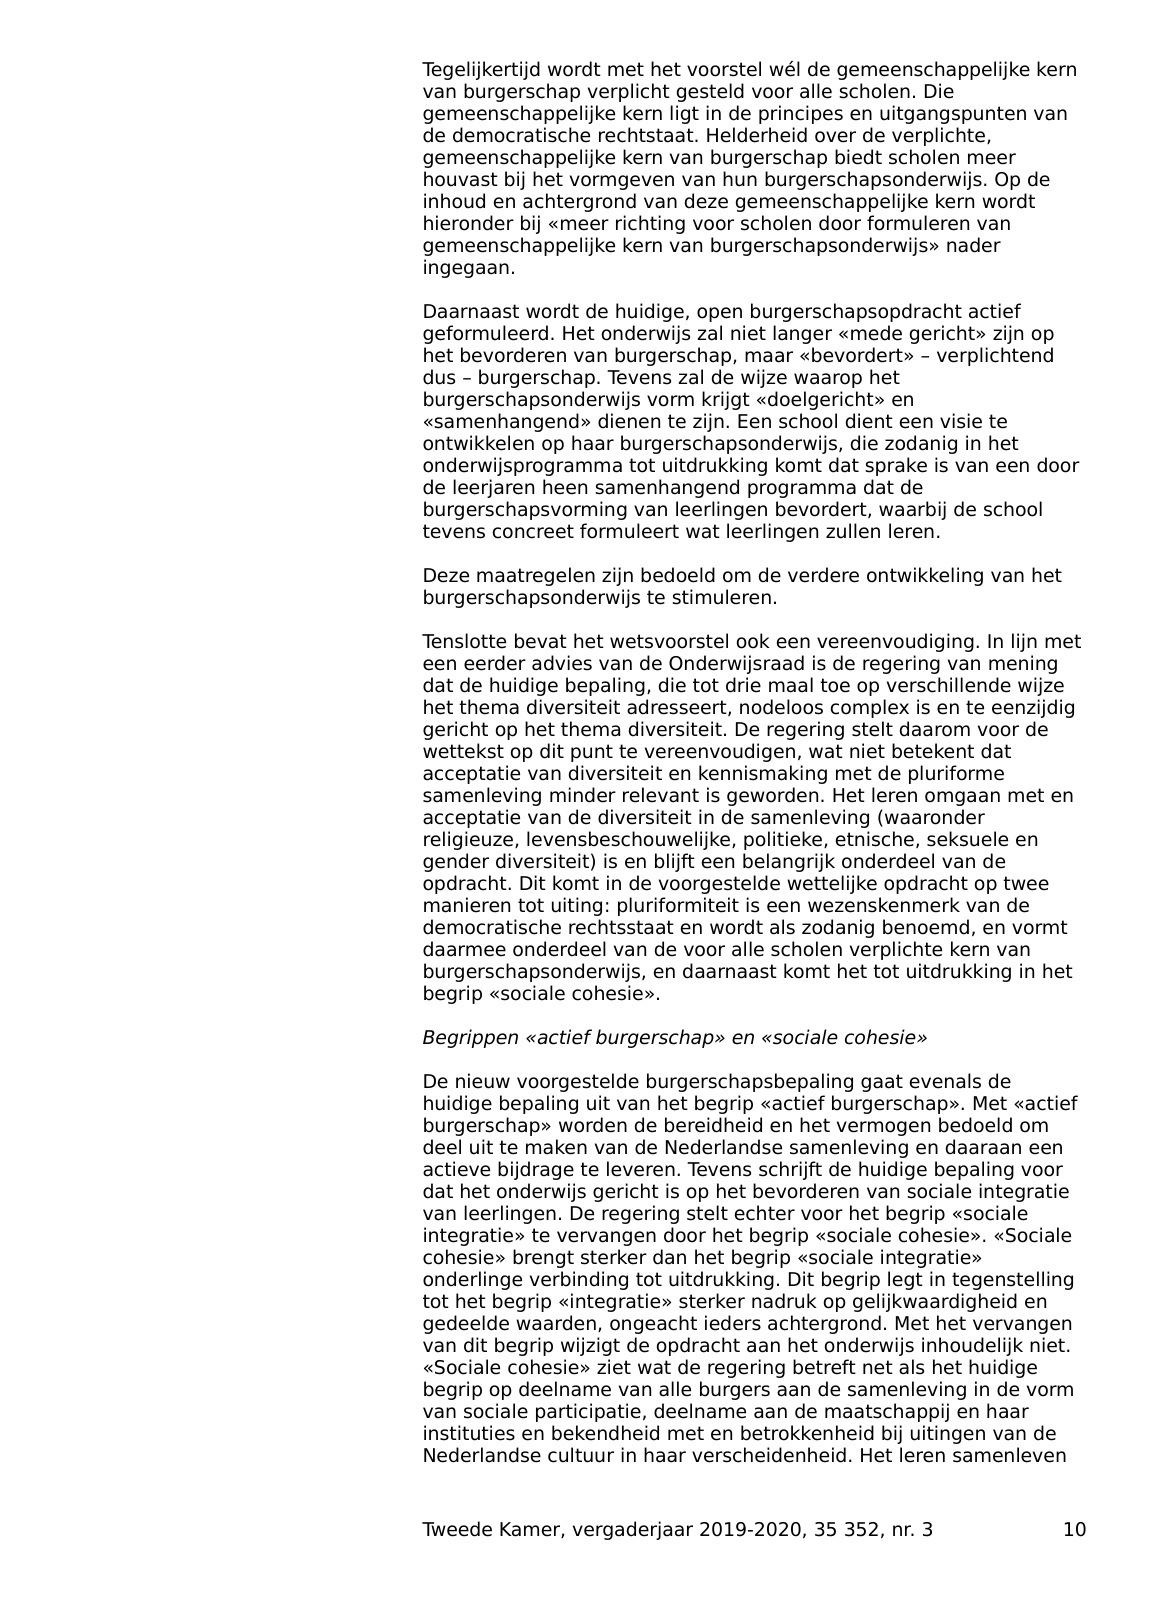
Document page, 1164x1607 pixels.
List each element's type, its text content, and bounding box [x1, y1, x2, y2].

text Tenslotte bevat het wetsvoorstel ook een vereenvoudiging. In lijn met een eerder advies van de Onderwijsraad is de regering van mening dat de huidige bepaling, die tot drie maal toe op verschillende wijze het thema diversiteit adresseert, nodeloos complex is en te eenzijdig gericht op het thema diversiteit. De regering stelt daarom voor de wettekst op dit punt te vereenvoudigen, wat niet betekent dat acceptatie van diversiteit en kennismaking met de pluriforme samenleving minder relevant is geworden. Het leren omgaan met en acceptatie van de diversiteit in de samenleving (waaronder religieuze, levensbeschouwelijke, politieke, etnische, seksuele en gender diversiteit) is en blijft een belangrijk onderdeel van de opdracht. Dit komt in de voorgestelde wettelijke opdracht op twee manieren tot uiting: pluriformiteit is een wezenskenmerk van de democratische rechtsstaat en wordt als zodanig benoemd, en vormt daarmee onderdeel van de voor alle scholen verplichte kern van burgerschapsonderwijs, en daarnaast komt het tot uitdrukking in het begrip «sociale cohesie». [422, 631, 1087, 1005]
text Tegelijkertijd wordt met het voorstel wél de gemeenschappelijke kern van burgerschap verplicht gesteld voor alle scholen. Die gemeenschappelijke kern ligt in de principes en uitgangspunten van de democratische rechtstaat. Helderheid over de verplichte, gemeenschappelijke kern van burgerschap biedt scholen meer houvast bij het vormgeven van hun burgerschapsonderwijs. Op de inhoud en achtergrond van deze gemeenschappelijke kern wordt hieronder bij «meer richting voor scholen door formuleren van gemeenschappelijke kern van burgerschapsonderwijs» nader ingegaan. [422, 59, 1087, 279]
text Deze maatregelen zijn bedoeld om de verdere ontwikkeling van het burgerschapsonderwijs te stimuleren. [422, 565, 1087, 609]
text Daarnaast wordt de huidige, open burgerschapsopdracht actief geformuleerd. Het onderwijs zal niet langer «mede gericht» zijn op het bevorderen van burgerschap, maar «bevordert» – verplichtend dus – burgerschap. Tevens zal de wijze waarop het burgerschapsonderwijs vorm krijgt «doelgericht» en «samenhangend» dienen te zijn. Een school dient een visie te ontwikkelen op haar burgerschapsonderwijs, die zodanig in het onderwijsprogramma tot uitdrukking komt dat sprake is van een door de leerjaren heen samenhangend programma dat de burgerschapsvorming van leerlingen bevordert, waarbij de school tevens concreet formuleert wat leerlingen zullen leren. [422, 301, 1087, 543]
text De nieuw voorgestelde burgerschapsbepaling gaat evenals de huidige bepaling uit van het begrip «actief burgerschap». Met «actief burgerschap» worden de bereidheid en het vermogen bedoeld om deel uit te maken van de Nederlandse samenleving en daaraan een actieve bijdrage te leveren. Tevens schrijft de huidige bepaling voor dat het onderwijs gericht is op het bevorderen van sociale integratie van leerlingen. De regering stelt echter voor het begrip «sociale integratie» te vervangen door het begrip «sociale cohesie». «Sociale cohesie» brengt sterker dan het begrip «sociale integratie» onderlinge verbinding tot uitdrukking. Dit begrip legt in tegenstelling tot het begrip «integratie» sterker nadruk op gelijkwaardigheid en gedeelde waarden, ongeacht ieders achtergrond. Met het vervangen van dit begrip wijzigt de opdracht aan het onderwijs inhoudelijk niet. «Sociale cohesie» ziet wat de regering betreft net als het huidige begrip op deelname van alle burgers aan de samenleving in de vorm van sociale participatie, deelname aan de maatschappij en haar instituties en bekendheid met en betrokkenheid bij uitingen van de Nederlandse cultuur in haar verscheidenheid. Het leren samenleven [422, 1071, 1087, 1467]
subtitle Begrippen «actief burgerschap» en «sociale cohesie» [422, 1027, 1087, 1049]
